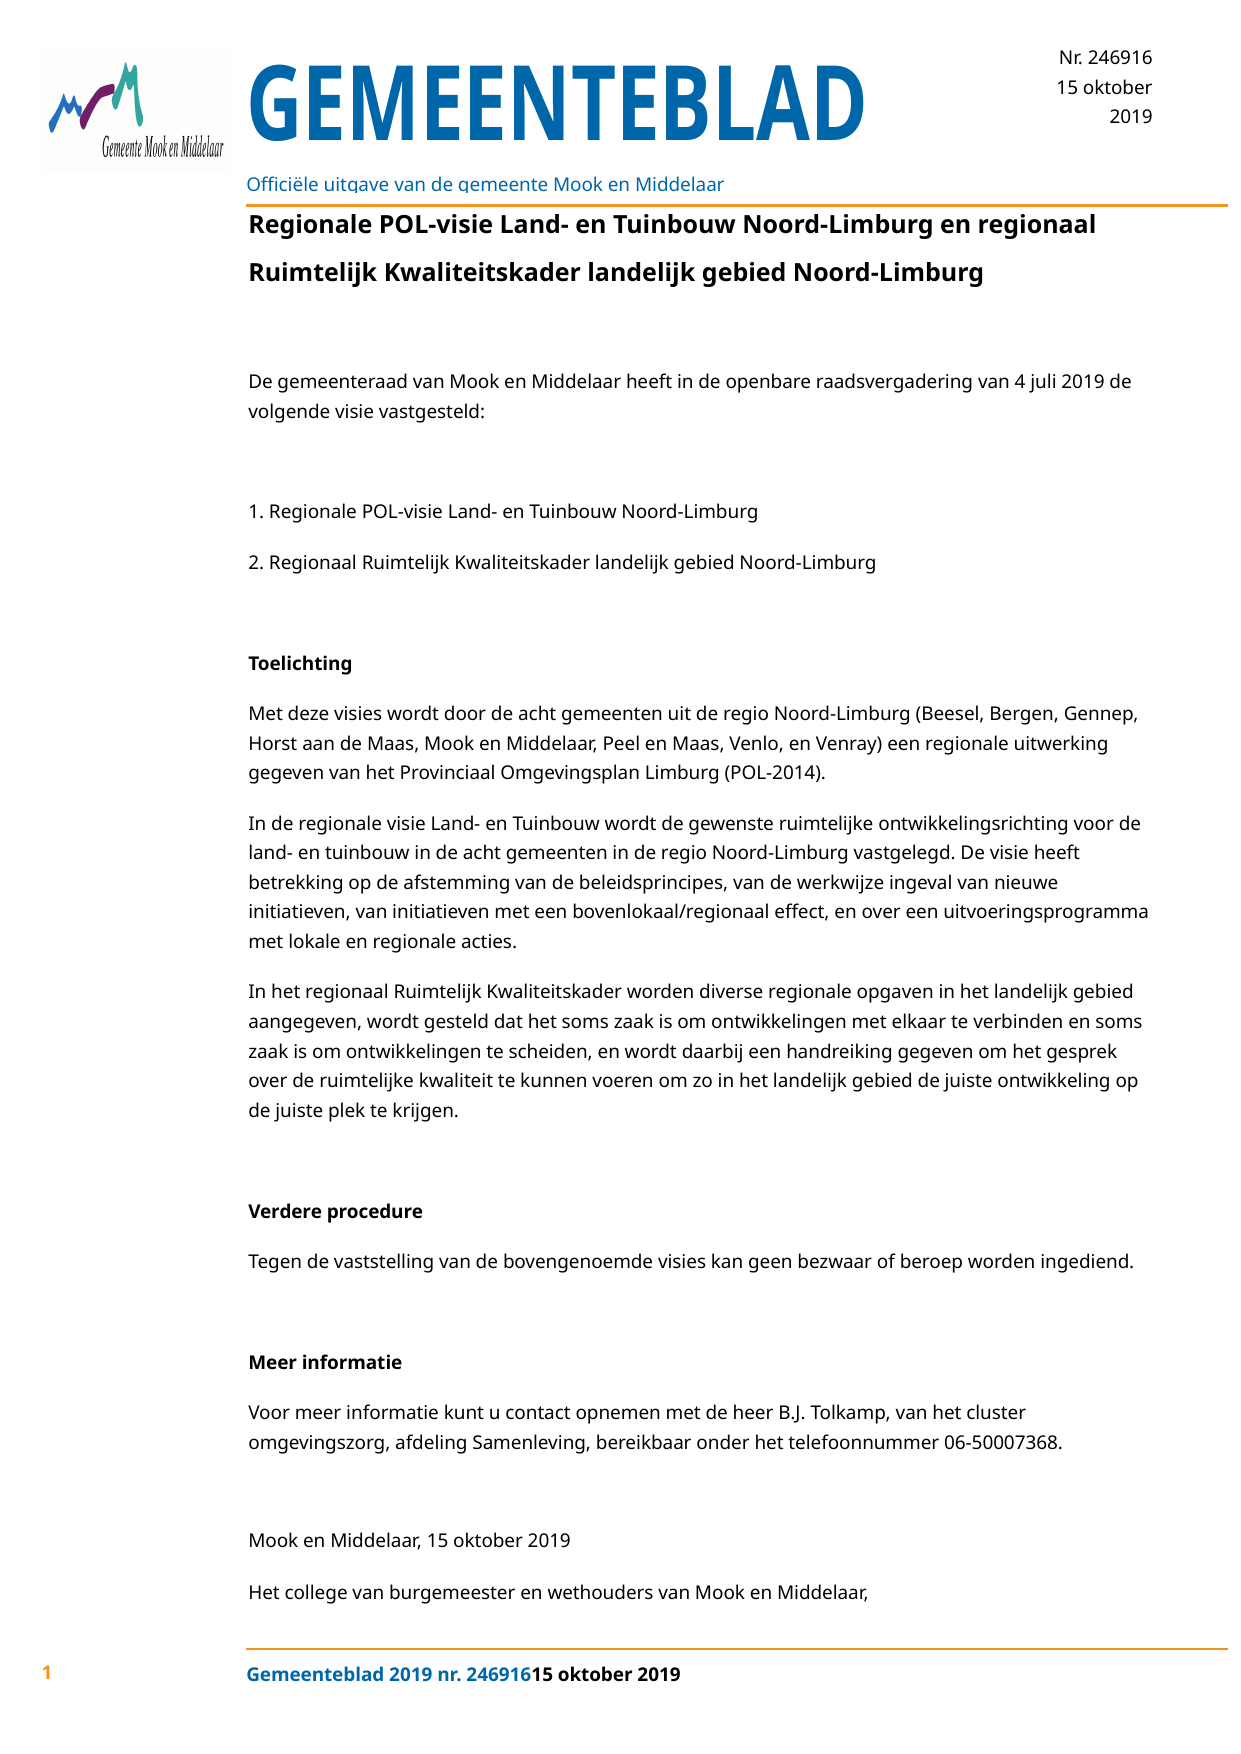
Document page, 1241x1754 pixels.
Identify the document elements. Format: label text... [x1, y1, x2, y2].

text In het regionaal Ruimtelijk Kwaliteitskader worden diverse regionale opgaven in het landelijk gebied aangegeven, wordt gesteld dat het soms zaak is om ontwikkelingen met elkaar te verbinden en soms zaak is om ontwikkelingen te scheiden, en wordt daarbij een handreiking gegeven om het gesprek over de ruimtelijke kwaliteit te kunnen voeren om zo in het landelijk gebied de juiste ontwikkeling op de juiste plek te krijgen. [248, 979, 1152, 1123]
text Verdere procedure [248, 1198, 1152, 1224]
text Toelichting [248, 650, 1152, 676]
text 1. Regionale POL-visie Land- en Tuinbouw Noord-Limburg [248, 499, 1152, 524]
text Voor meer informatie kunt u contact opnemen met de heer B.J. Tolkamp, van het cluster omgevingszorg, afdeling Samenleving, bereikbaar onder het telefoonnummer 06-50007368. [248, 1399, 1152, 1455]
text Regionale POL-visie Land- en Tuinbouw Noord-Limburg en regionaal Ruimtelijk Kwaliteitskader landelijk gebied Noord-Limburg [248, 207, 1152, 288]
picture [41, 47, 231, 172]
text 2. Regionaal Ruimtelijk Kwaliteitskader landelijk gebied Noord-Limburg [248, 549, 1152, 575]
text Het college van burgemeester en wethouders van Mook en Middelaar, [248, 1579, 1152, 1604]
text Met deze visies wordt door de acht gemeenten uit de regio Noord-Limburg (Beesel, Bergen, Gennep, Horst aan de Maas, Mook en Middelaar, Peel en Maas, Venlo, en Venray) een regionale uitwerking gegeven van het Provinciaal Omgevingsplan Limburg (POL-2014). [248, 700, 1152, 785]
text Tegen de vaststelling van de bovengenoemde visies kan geen bezwaar of beroep worden ingediend. [248, 1248, 1152, 1274]
text In de regionale visie Land- en Tuinbouw wordt de gewenste ruimtelijke ontwikkelingsrichting voor de land- en tuinbouw in de acht gemeenten in de regio Noord-Limburg vastgelegd. De visie heeft betrekking op de afstemming van de beleidsprincipes, van de werkwijze ingeval van nieuwe initiatieven, van initiatieven met een bovenlokaal/regionaal effect, en over een uitvoeringsprogramma met lokale en regionale acties. [248, 810, 1152, 954]
text Mook en Middelaar, 15 oktober 2019 [248, 1527, 1152, 1553]
text Meer informatie [248, 1349, 1152, 1375]
text De gemeenteraad van Mook en Middelaar heeft in de openbare raadsvergadering van 4 juli 2019 de volgende visie vastgesteld: [248, 368, 1152, 424]
